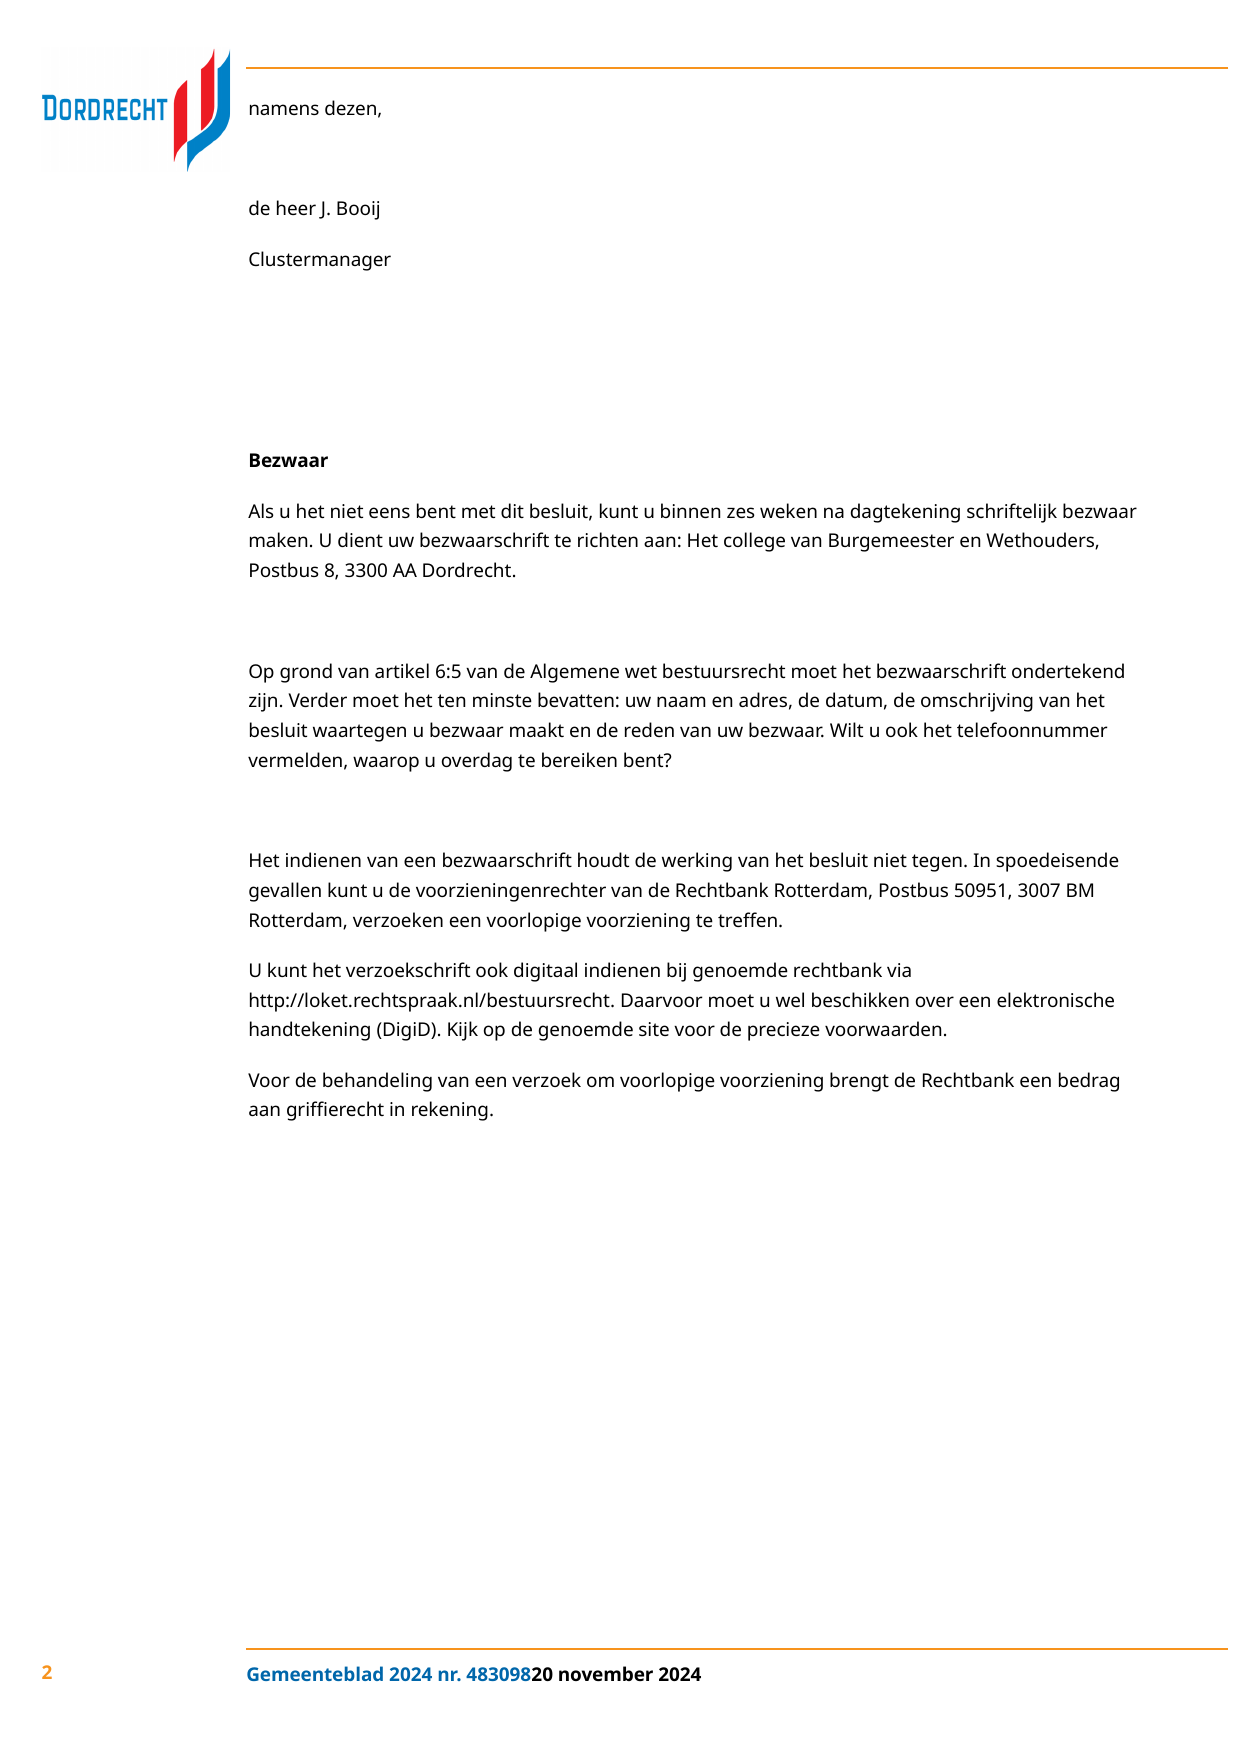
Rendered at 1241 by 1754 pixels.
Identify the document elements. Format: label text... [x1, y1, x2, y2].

text U kunt het verzoekschrift ook digitaal indienen bij genoemde rechtbank via http://loket.rechtspraak.nl/bestuursrecht. Daarvoor moet u wel beschikken over een elektronische handtekening (DigiD). Kijk op de genoemde site voor de precieze voorwaarden. [248, 957, 1152, 1042]
text Voor de behandeling van een verzoek om voorlopige voorziening brengt de Rechtbank een bedrag aan griffierecht in rekening. [248, 1067, 1152, 1122]
text Bezwaar [248, 448, 1152, 473]
text namens dezen, [248, 95, 1152, 121]
text Op grond van artikel 6:5 van de Algemene wet bestuursrecht moet het bezwaarschrift ondertekend zijn. Verder moet het ten minste bevatten: uw naam en adres, de datum, de omschrijving van het besluit waartegen u bezwaar maakt en de reden van uw bezwaar. Wilt u ook het telefoonnummer vermelden, waarop u overdag te bereiken bent? [248, 658, 1152, 773]
text de heer J. Booij [248, 196, 1152, 221]
text Clustermanager [248, 246, 1152, 272]
picture [41, 47, 231, 172]
text Het indienen van een bezwaarschrift houdt de werking van het besluit niet tegen. In spoedeisende gevallen kunt u de voorzieningenrechter van de Rechtbank Rotterdam, Postbus 50951, 3007 BM Rotterdam, verzoeken een voorlopige voorziening te treffen. [248, 848, 1152, 933]
text Als u het niet eens bent met dit besluit, kunt u binnen zes weken na dagtekening schriftelijk bezwaar maken. U dient uw bezwaarschrift te richten aan: Het college van Burgemeester en Wethouders, Postbus 8, 3300 AA Dordrecht. [248, 498, 1152, 583]
